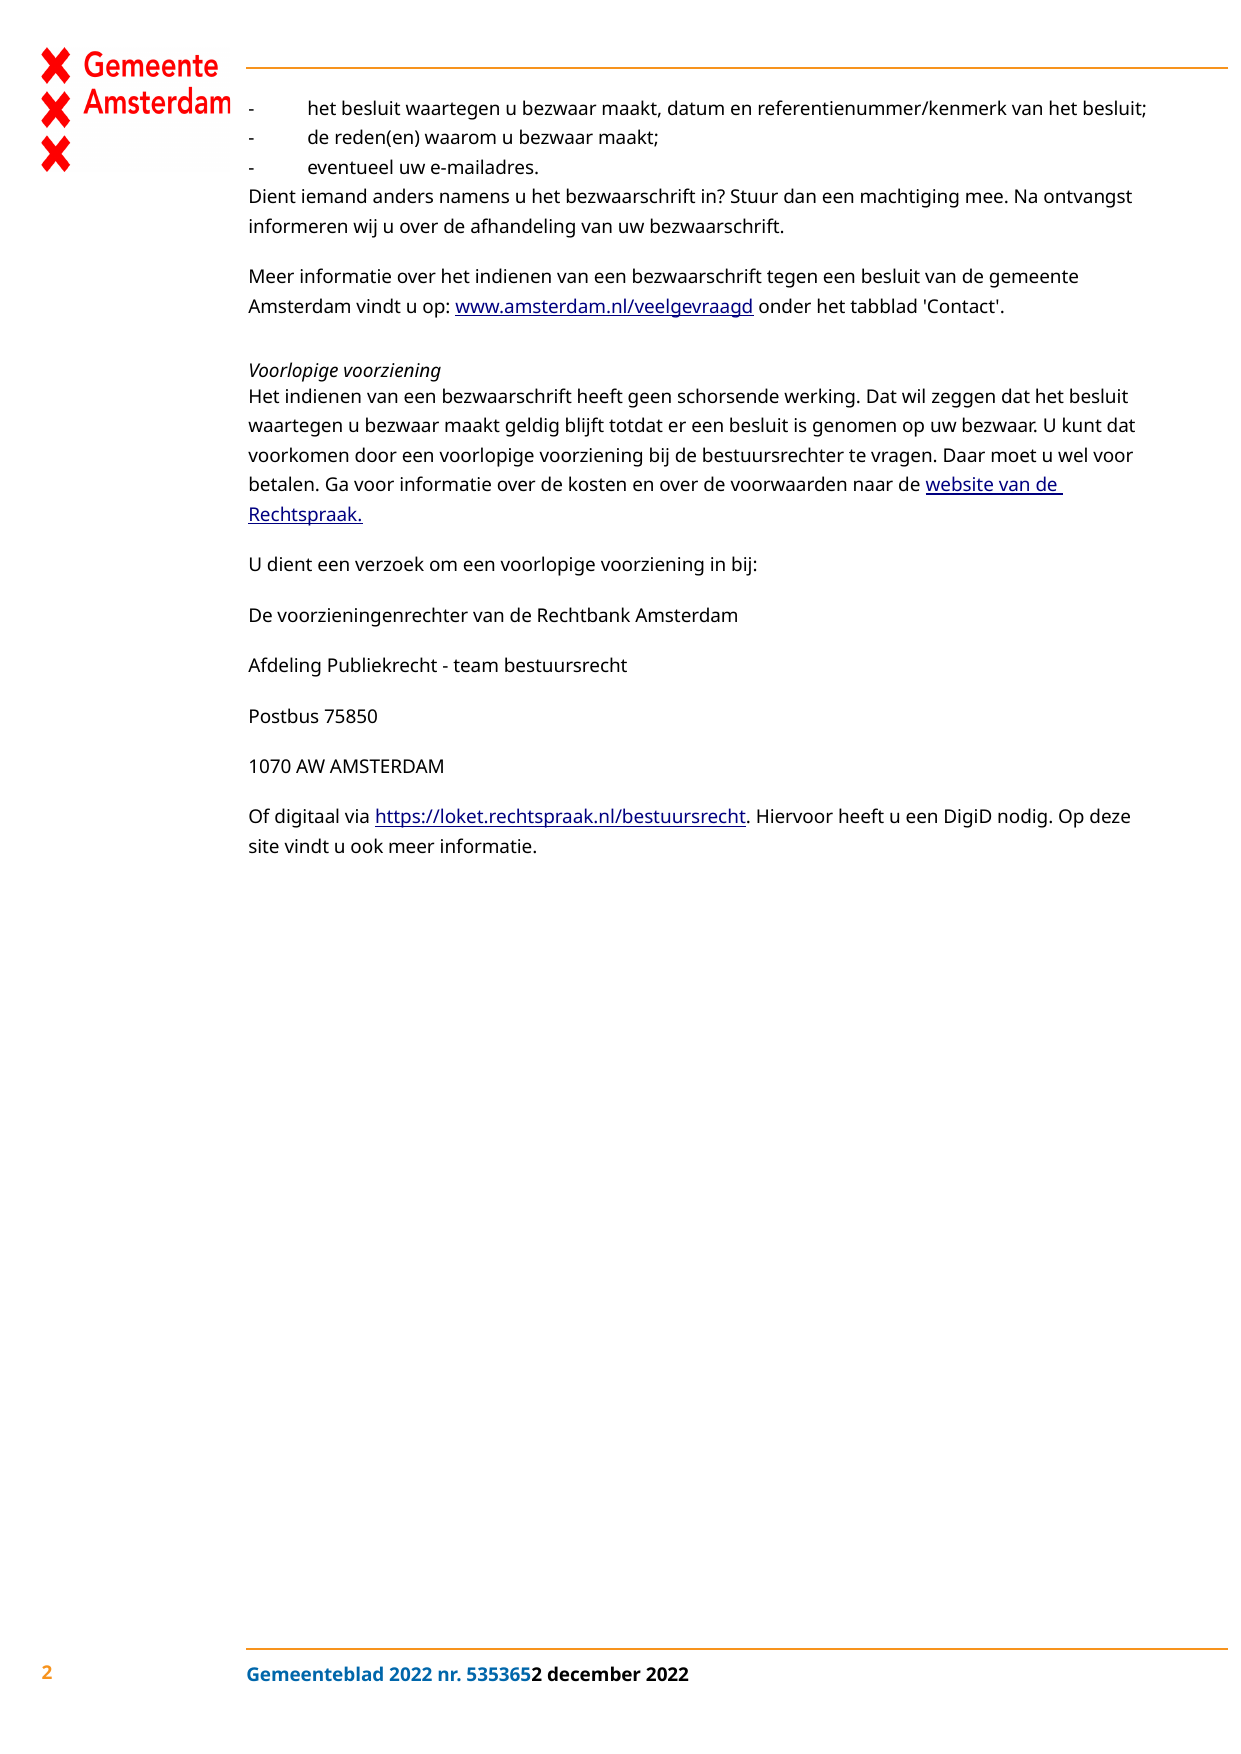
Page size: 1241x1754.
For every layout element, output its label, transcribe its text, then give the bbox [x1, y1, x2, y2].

text Afdeling Publiekrecht - team bestuursrecht [248, 652, 1152, 678]
list eventueel uw e-mailadres. [248, 154, 1152, 180]
text Het indienen van een bezwaarschrift heeft geen schorsende werking. Dat wil zeggen dat het besluit waartegen u bezwaar maakt geldig blijft totdat er een besluit is genomen op uw bezwaar. U kunt dat voorkomen door een voorlopige voorziening bij de bestuursrechter te vragen. Daar moet u wel voor betalen. Ga voor informatie over de kosten en over de voorwaarden naar de website van de Rechtspraak. [248, 383, 1152, 527]
list de reden(en) waarom u bezwaar maakt; [248, 124, 1152, 150]
text Dient iemand anders namens u het bezwaarschrift in? Stuur dan een machtiging mee. Na ontvangst informeren wij u over de afhandeling van uw bezwaarschrift. [248, 183, 1152, 239]
text Of digitaal via https://loket.rechtspraak.nl/bestuursrecht. Hiervoor heeft u een DigiD nodig. Op deze site vindt u ook meer informatie. [248, 804, 1152, 859]
list het besluit waartegen u bezwaar maakt, datum en referentienummer/kenmerk van het besluit; [248, 95, 1152, 121]
text De voorzieningenrechter van de Rechtbank Amsterdam [248, 602, 1152, 628]
text Voorlopige voorziening [248, 357, 1152, 383]
text U dient een verzoek om een voorlopige voorziening in bij: [248, 552, 1152, 577]
text 1070 AW AMSTERDAM [248, 753, 1152, 779]
picture [41, 47, 231, 172]
text Postbus 75850 [248, 703, 1152, 728]
text Meer informatie over het indienen van een bezwaarschrift tegen een besluit van de gemeente Amsterdam vindt u op: www.amsterdam.nl/veelgevraagd onder het tabblad 'Contact'. [248, 263, 1152, 319]
